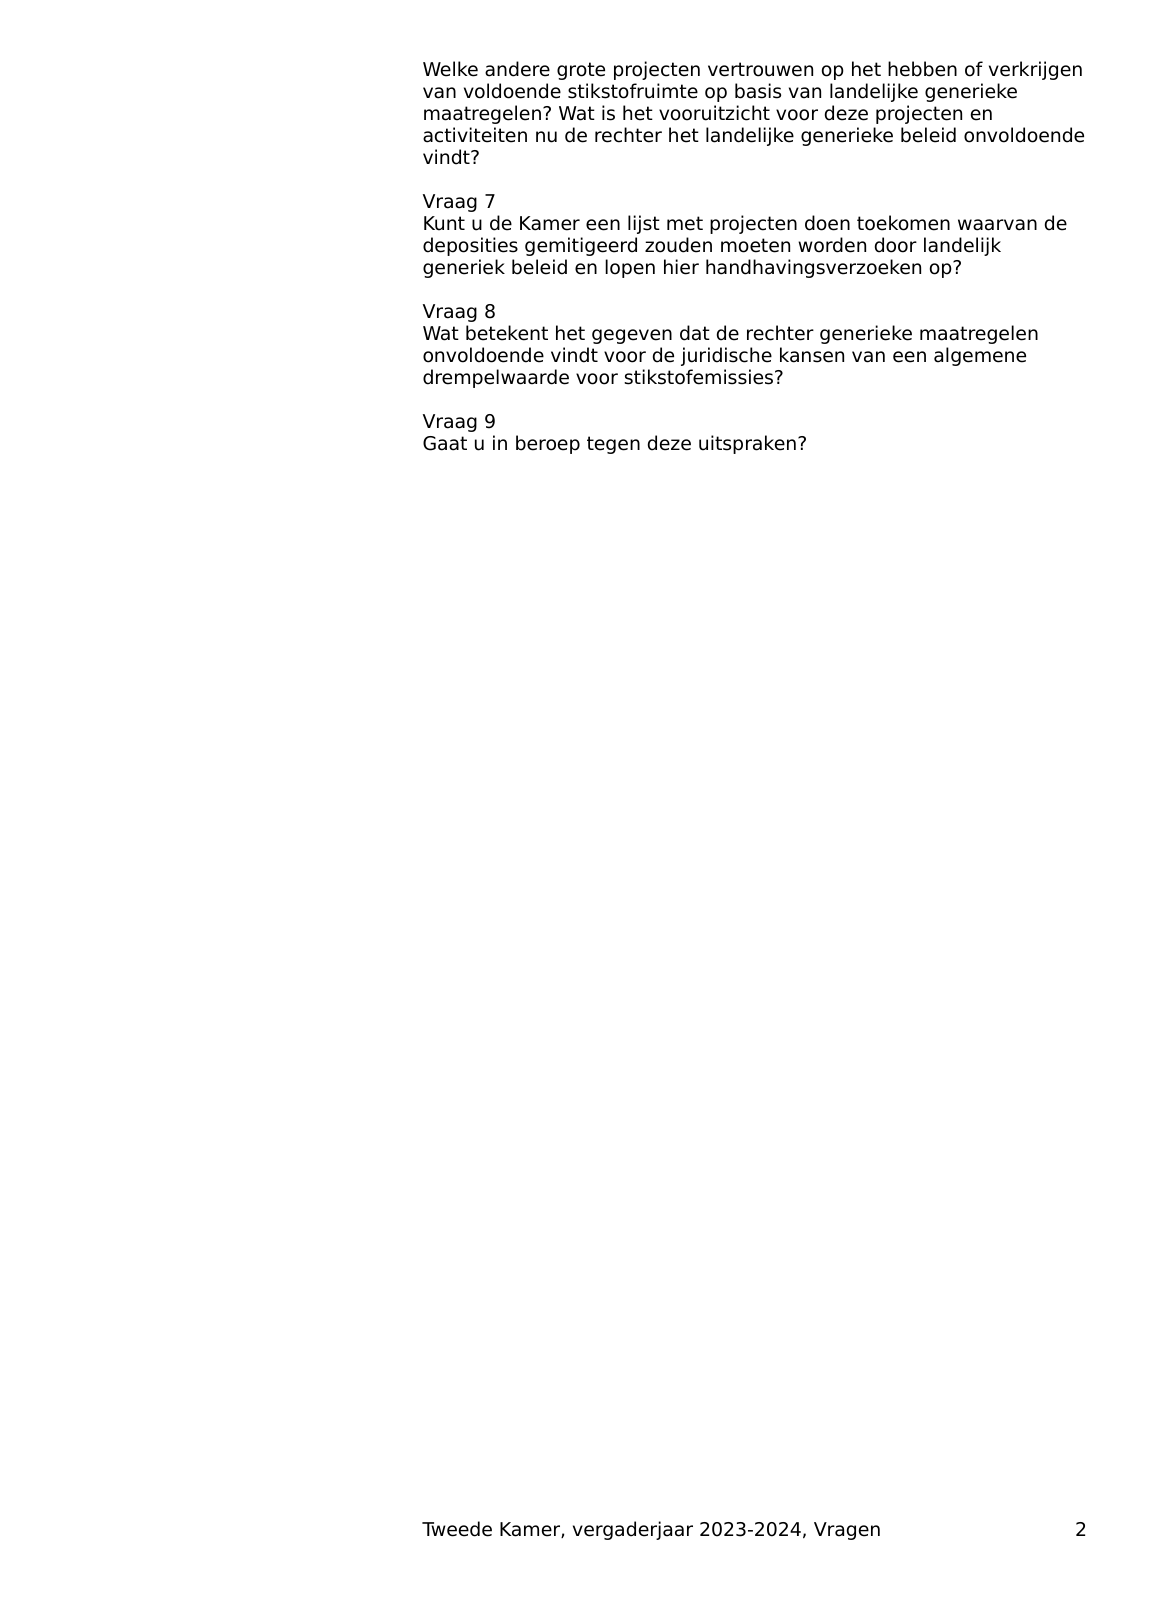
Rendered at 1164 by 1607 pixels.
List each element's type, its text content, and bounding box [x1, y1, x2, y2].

text Kunt u de Kamer een lijst met projecten doen toekomen waarvan de deposities gemitigeerd zouden moeten worden door landelijk generiek beleid en lopen hier handhavingsverzoeken op? [422, 213, 1087, 279]
text Vraag 8 [422, 301, 1087, 323]
text Welke andere grote projecten vertrouwen op het hebben of verkrijgen van voldoende stikstofruimte op basis van landelijke generieke maatregelen? Wat is het vooruitzicht voor deze projecten en activiteiten nu de rechter het landelijke generieke beleid onvoldoende vindt? [422, 59, 1087, 169]
text Gaat u in beroep tegen deze uitspraken? [422, 433, 1087, 455]
text Vraag 9 [422, 411, 1087, 433]
text Vraag 7 [422, 191, 1087, 213]
text Wat betekent het gegeven dat de rechter generieke maatregelen onvoldoende vindt voor de juridische kansen van een algemene drempelwaarde voor stikstofemissies? [422, 323, 1087, 389]
